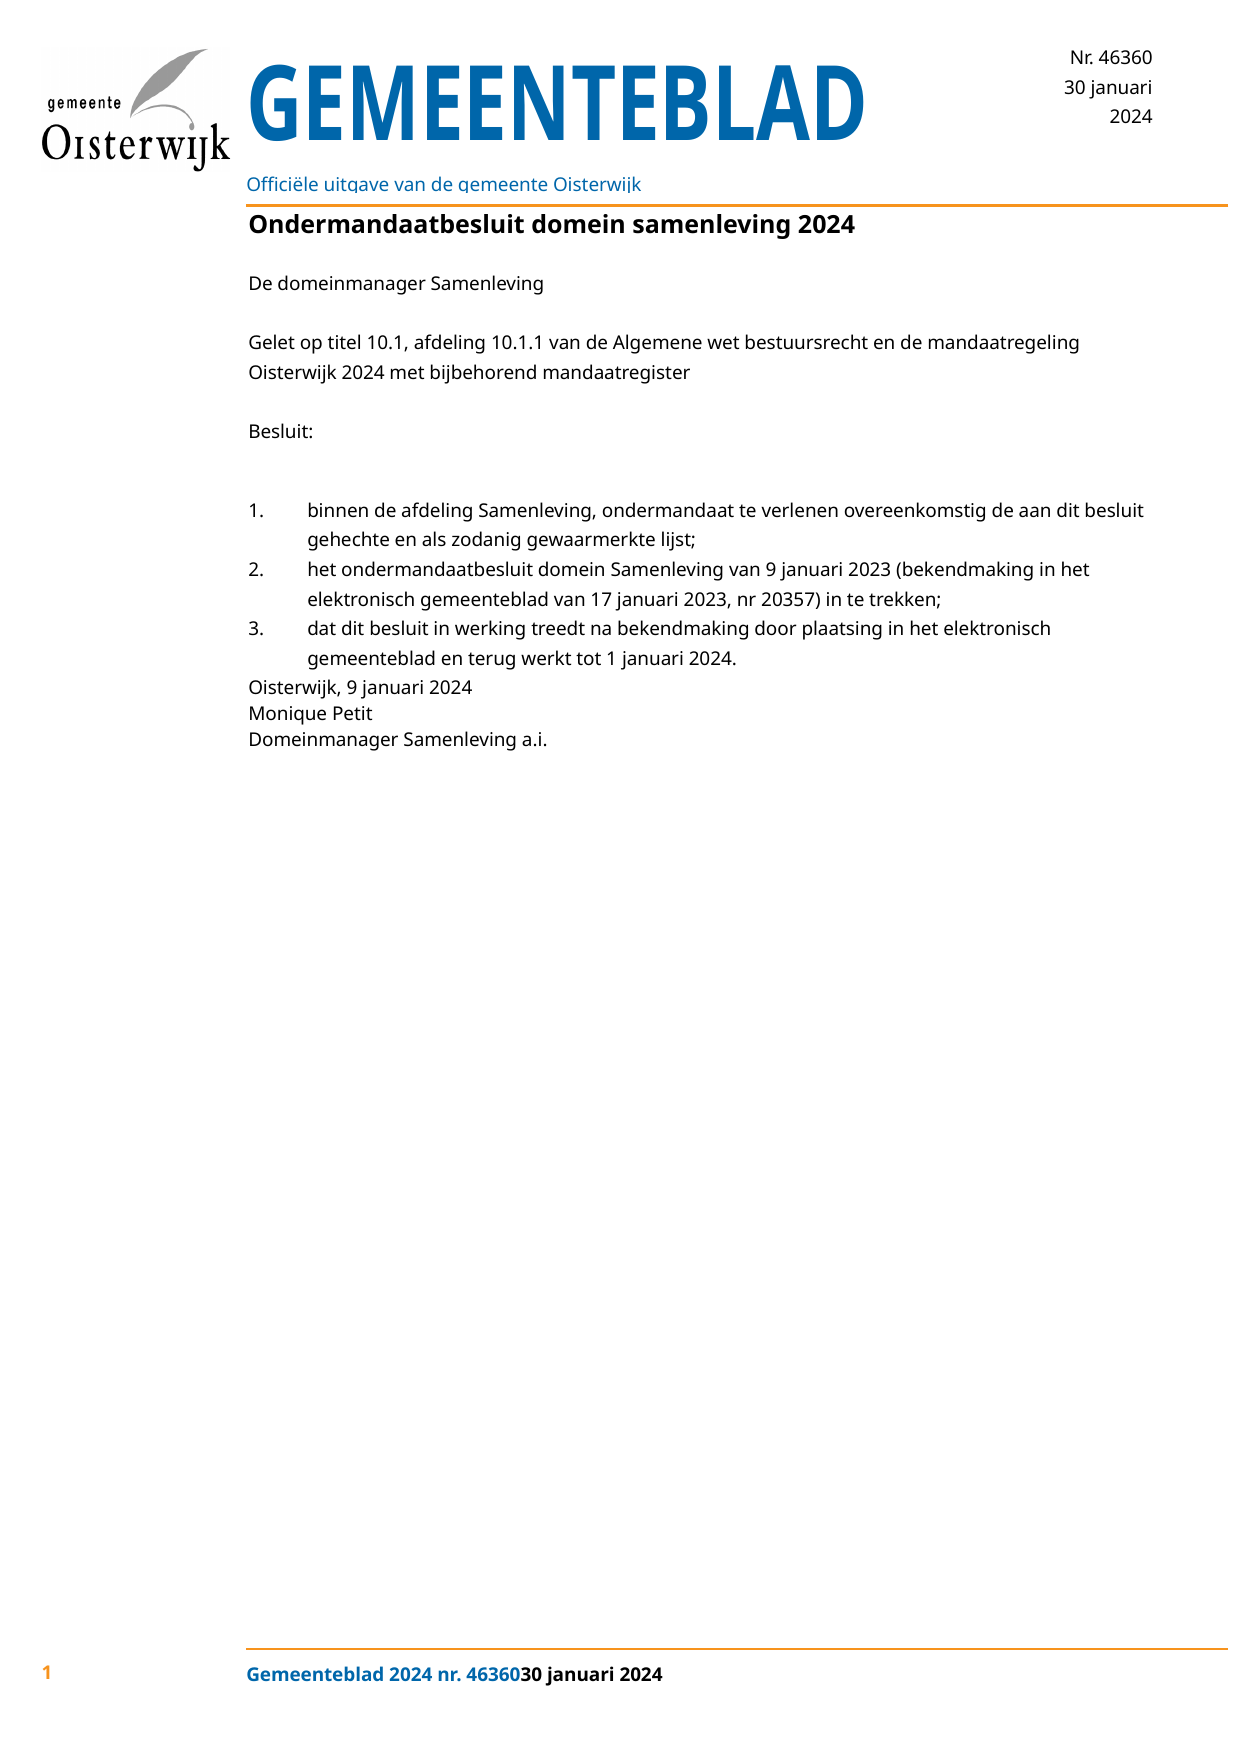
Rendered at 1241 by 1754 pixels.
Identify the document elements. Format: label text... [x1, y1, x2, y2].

text Ondermandaatbesluit domein samenleving 2024 [248, 207, 1152, 241]
list binnen de afdeling Samenleving, ondermandaat te verlenen overeenkomstig de aan dit besluit gehechte en als zodanig gewaarmerkte lijst; [248, 497, 1152, 552]
text Domeinmanager Samenleving a.i. [248, 726, 1152, 752]
text De domeinmanager Samenleving [248, 270, 1152, 296]
picture [41, 47, 231, 172]
list het ondermandaatbesluit domein Samenleving van 9 januari 2023 (bekendmaking in het elektronisch gemeenteblad van 17 januari 2023, nr 20357) in te trekken; [248, 556, 1152, 612]
text Gelet op titel 10.1, afdeling 10.1.1 van de Algemene wet bestuursrecht en de mandaatregeling Oisterwijk 2024 met bijbehorend mandaatregister [248, 329, 1152, 385]
text Besluit: [248, 418, 1152, 444]
list dat dit besluit in werking treedt na bekendmaking door plaatsing in het elektronisch gemeenteblad en terug werkt tot 1 januari 2024. [248, 615, 1152, 671]
text Oisterwijk, 9 januari 2024 [248, 674, 1152, 700]
text Monique Petit [248, 700, 1152, 726]
